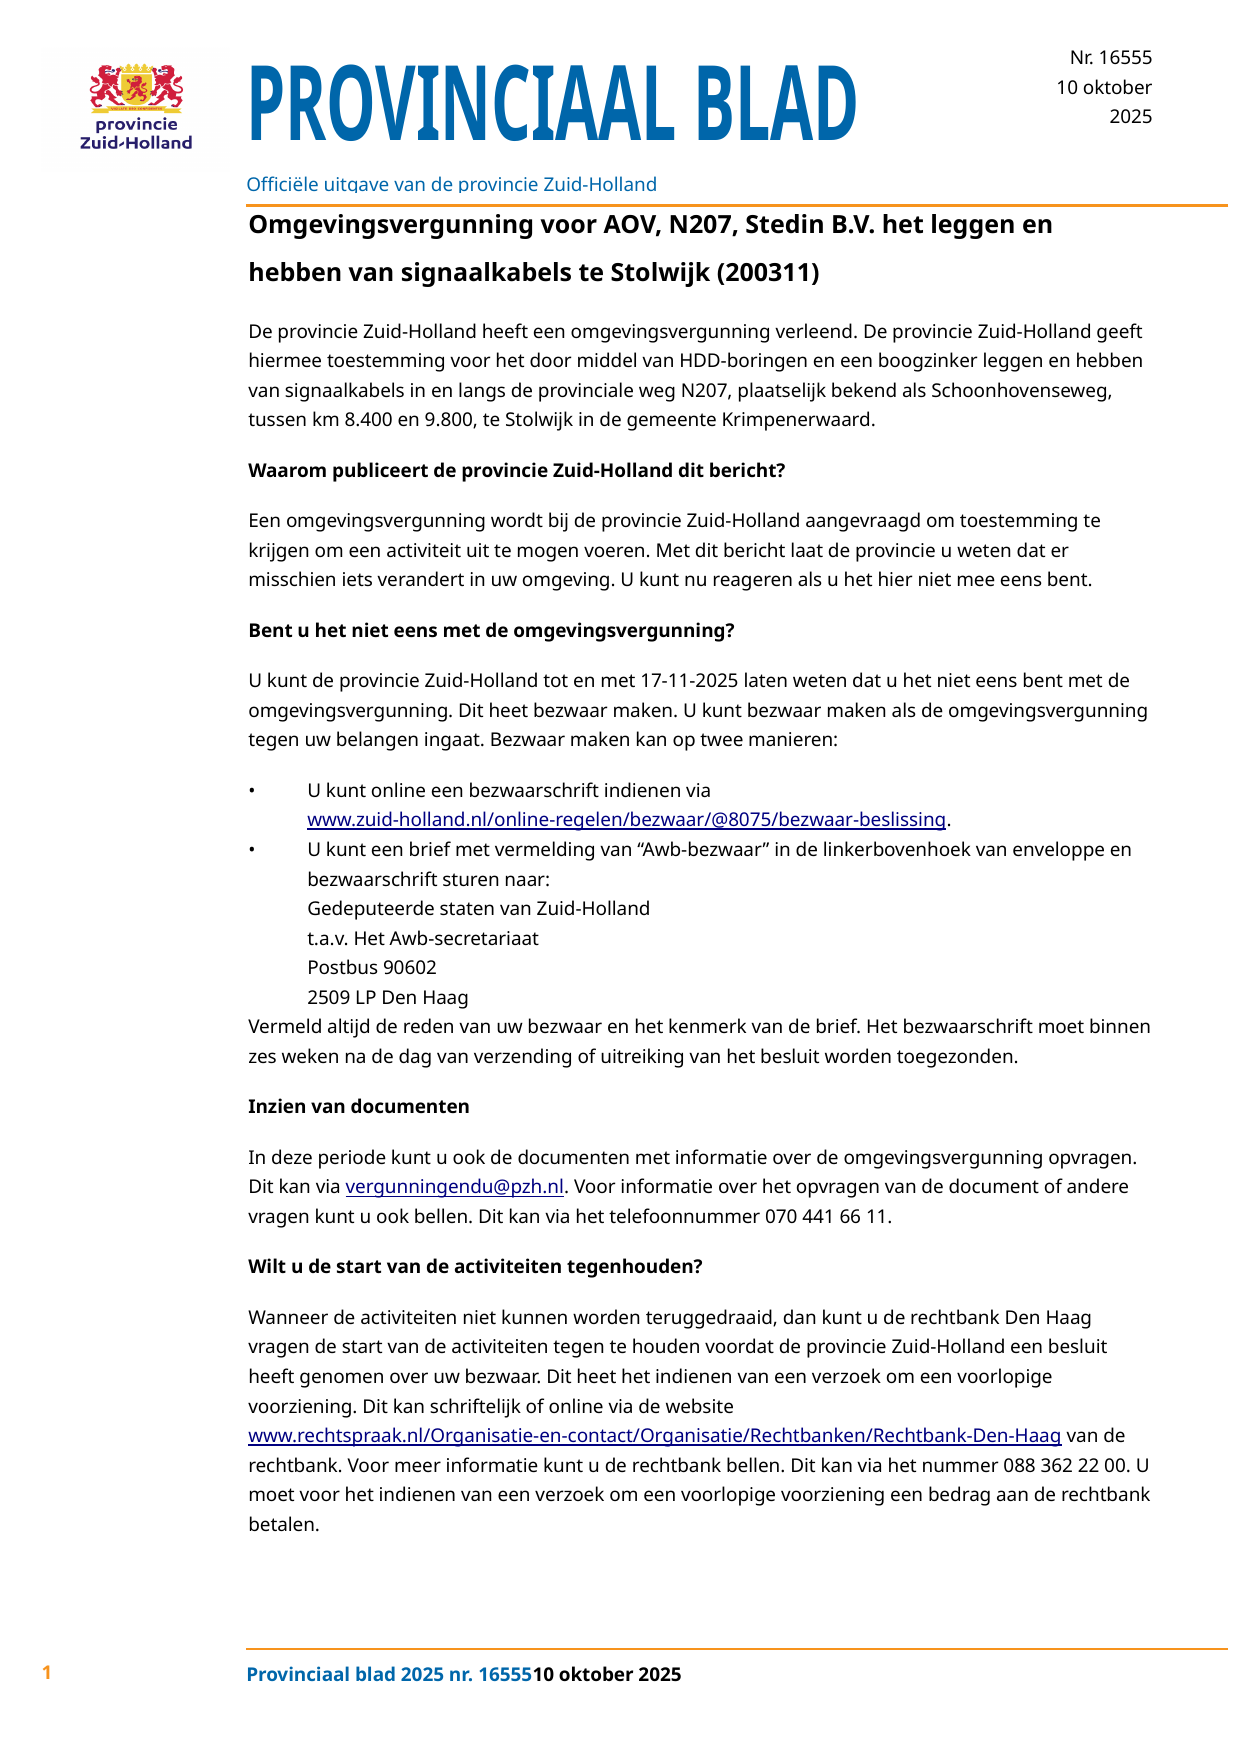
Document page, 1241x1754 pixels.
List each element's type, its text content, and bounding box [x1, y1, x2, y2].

text Omgevingsvergunning voor AOV, N207, Stedin B.V. het leggen en hebben van signaalkabels te Stolwijk (200311) [248, 207, 1152, 288]
text Bent u het niet eens met de omgevingsvergunning? [248, 617, 1152, 643]
text Een omgevingsvergunning wordt bij de provincie Zuid-Holland aangevraagd om toestemming te krijgen om een activiteit uit te mogen voeren. Met dit bericht laat de provincie u weten dat er misschien iets verandert in uw omgeving. U kunt nu reageren als u het hier niet mee eens bent. [248, 507, 1152, 592]
list U kunt online een bezwaarschrift indienen via www.zuid-holland.nl/online-regelen/bezwaar/@8075/bezwaar-beslissing. [248, 777, 1152, 832]
text Inzien van documenten [248, 1094, 1152, 1119]
list t.a.v. Het Awb-secretariaat [248, 925, 1152, 951]
text Wanneer de activiteiten niet kunnen worden teruggedraaid, dan kunt u de rechtbank Den Haag vragen de start van de activiteiten tegen te houden voordat de provincie Zuid-Holland een besluit heeft genomen over uw bezwaar. Dit heet het indienen van een verzoek om een voorlopige voorziening. Dit kan schriftelijk of online via de website www.rechtspraak.nl/Organisatie-en-contact/Organisatie/Rechtbanken/Rechtbank-Den-Haag van de rechtbank. Voor meer informatie kunt u de rechtbank bellen. Dit kan via het nummer 088 362 22 00. U moet voor het indienen van een verzoek om een voorlopige voorziening een bedrag aan de rechtbank betalen. [248, 1304, 1152, 1537]
picture [41, 47, 231, 172]
list Gedeputeerde staten van Zuid-Holland [248, 895, 1152, 921]
text In deze periode kunt u ook de documenten met informatie over de omgevingsvergunning opvragen. Dit kan via vergunningendu@pzh.nl. Voor informatie over het opvragen van de document of andere vragen kunt u ook bellen. Dit kan via het telefoonnummer 070 441 66 11. [248, 1144, 1152, 1229]
text Waarom publiceert de provincie Zuid-Holland dit bericht? [248, 457, 1152, 483]
list U kunt een brief met vermelding van “Awb-bezwaar” in de linkerbovenhoek van enveloppe en bezwaarschrift sturen naar: [248, 836, 1152, 892]
list 2509 LP Den Haag [248, 984, 1152, 1010]
text U kunt de provincie Zuid-Holland tot en met 17-11-2025 laten weten dat u het niet eens bent met de omgevingsvergunning. Dit heet bezwaar maken. U kunt bezwaar maken als de omgevingsvergunning tegen uw belangen ingaat. Bezwaar maken kan op twee manieren: [248, 667, 1152, 752]
list Postbus 90602 [248, 954, 1152, 980]
text De provincie Zuid-Holland heeft een omgevingsvergunning verleend. De provincie Zuid-Holland geeft hiermee toestemming voor het door middel van HDD-boringen en een boogzinker leggen en hebben van signaalkabels in en langs de provinciale weg N207, plaatselijk bekend als Schoonhovenseweg, tussen km 8.400 en 9.800, te Stolwijk in de gemeente Krimpenerwaard. [248, 318, 1152, 432]
text Wilt u de start van de activiteiten tegenhouden? [248, 1254, 1152, 1279]
text Vermeld altijd de reden van uw bezwaar en het kenmerk van de brief. Het bezwaarschrift moet binnen zes weken na de dag van verzending of uitreiking van het besluit worden toegezonden. [248, 1014, 1152, 1069]
